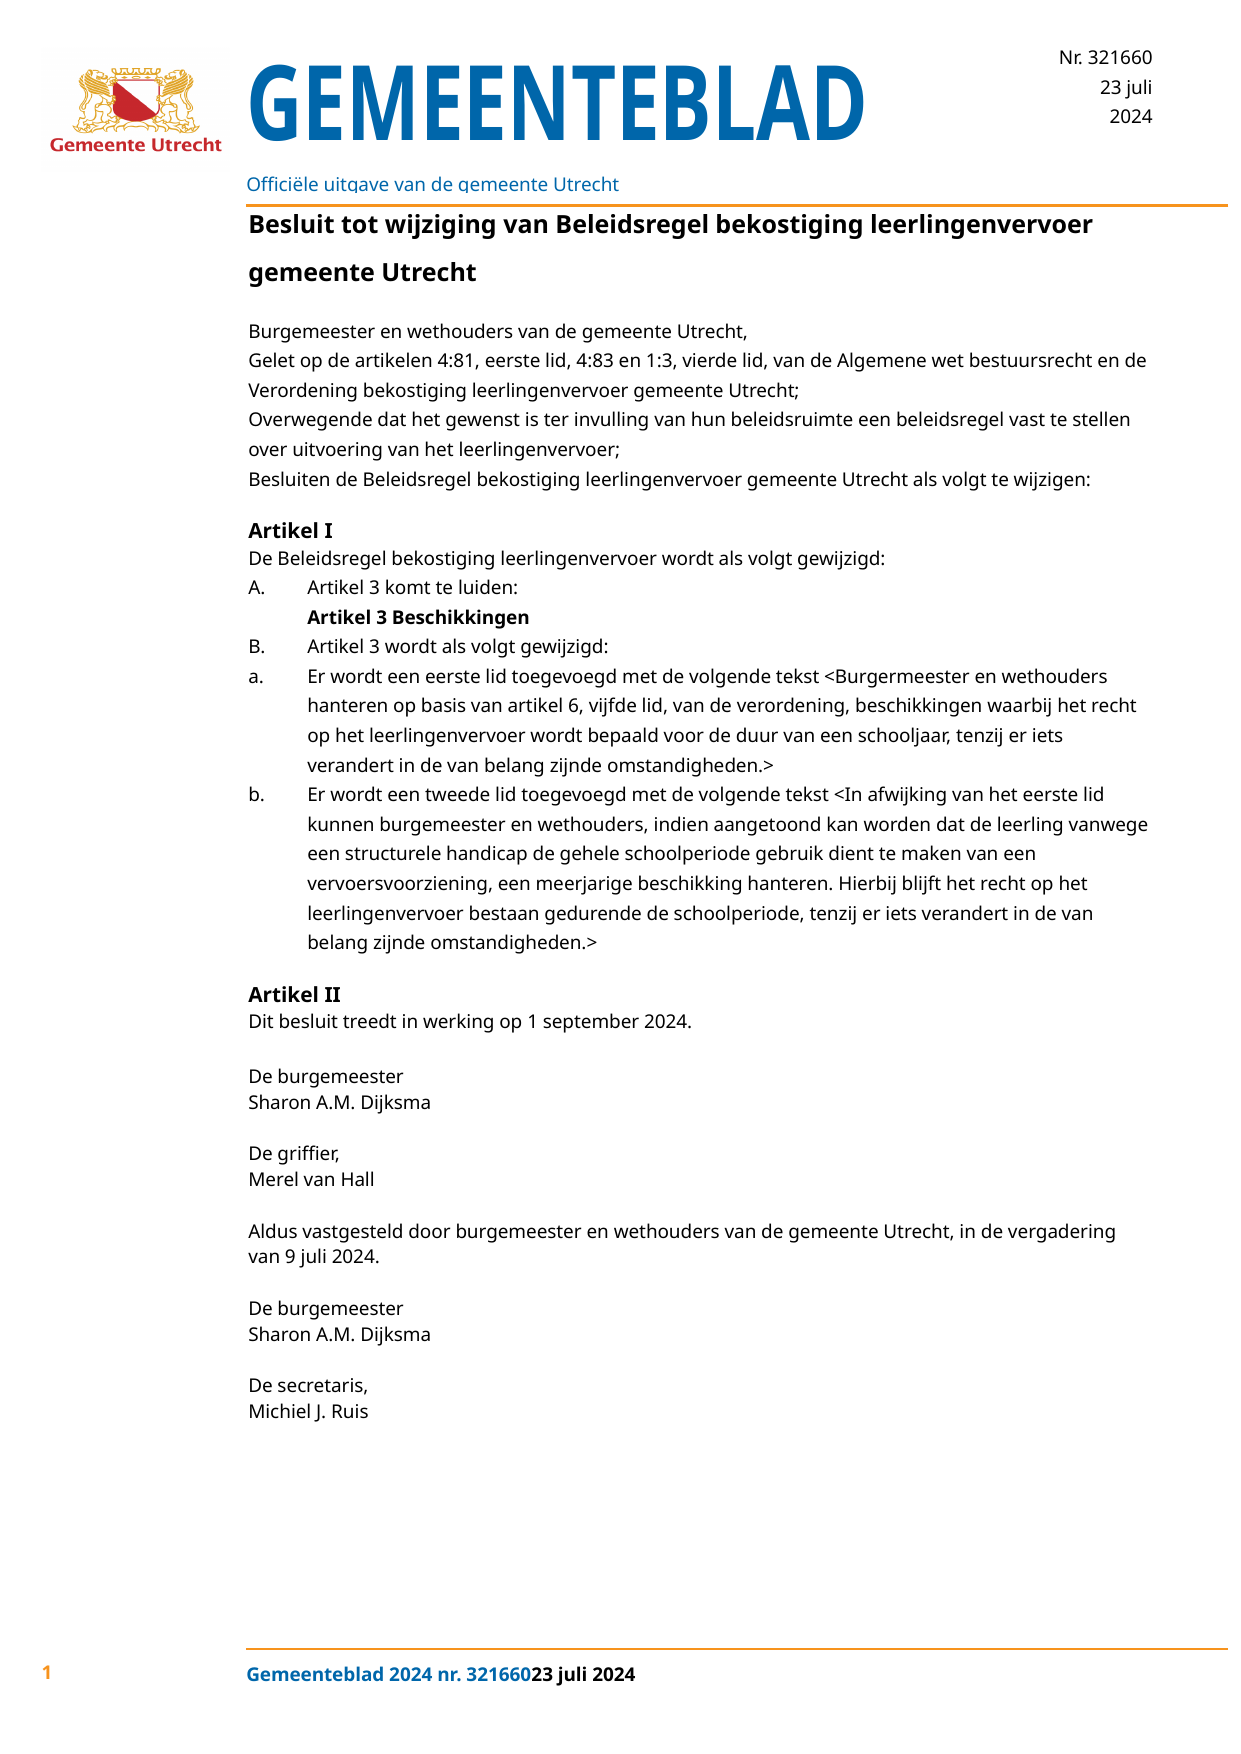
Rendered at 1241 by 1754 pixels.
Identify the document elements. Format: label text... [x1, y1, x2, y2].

text Artikel I [248, 516, 1152, 545]
text Dit besluit treedt in werking op 1 september 2024. [248, 1008, 1152, 1034]
text De secretaris, [248, 1372, 1152, 1398]
text De burgemeester [248, 1063, 1152, 1089]
list Er wordt een tweede lid toegevoegd met de volgende tekst <In afwijking van het eerste lid kunnen burgemeester en wethouders, indien aangetoond kan worden dat de leerling vanwege een structurele handicap de gehele schoolperiode gebruik dient te maken van een vervoersvoorziening, een meerjarige beschikking hanteren. Hierbij blijft het recht op het leerlingenvervoer bestaan gedurende de schoolperiode, tenzij er iets verandert in de van belang zijnde omstandigheden.> [248, 781, 1152, 955]
text Sharon A.M. Dijksma [248, 1089, 1152, 1115]
text Merel van Hall [248, 1166, 1152, 1192]
list Er wordt een eerste lid toegevoegd met de volgende tekst <Burgermeester en wethouders hanteren op basis van artikel 6, vijfde lid, van de verordening, beschikkingen waarbij het recht op het leerlingenvervoer wordt bepaald voor de duur van een schooljaar, tenzij er iets verandert in de van belang zijnde omstandigheden.> [248, 663, 1152, 777]
list Artikel 3 komt te luiden: [248, 574, 1152, 600]
text Besluiten de Beleidsregel bekostiging leerlingenvervoer gemeente Utrecht als volgt te wijzigen: [248, 466, 1152, 492]
text Michiel J. Ruis [248, 1398, 1152, 1424]
text De burgemeester [248, 1295, 1152, 1321]
text De griffier, [248, 1141, 1152, 1166]
text Overwegende dat het gewenst is ter invulling van hun beleidsruimte een beleidsregel vast te stellen over uitvoering van het leerlingenvervoer; [248, 407, 1152, 462]
text Artikel II [248, 980, 1152, 1008]
text Besluit tot wijziging van Beleidsregel bekostiging leerlingenvervoer gemeente Utrecht [248, 207, 1152, 288]
text De Beleidsregel bekostiging leerlingenvervoer wordt als volgt gewijzigd: [248, 545, 1152, 570]
text Sharon A.M. Dijksma [248, 1321, 1152, 1346]
text Aldus vastgesteld door burgemeester en wethouders van de gemeente Utrecht, in de vergadering van 9 juli 2024. [248, 1218, 1152, 1269]
list Artikel 3 Beschikkingen [248, 604, 1152, 629]
picture [41, 47, 231, 172]
text Burgemeester en wethouders van de gemeente Utrecht, [248, 318, 1152, 344]
list Artikel 3 wordt als volgt gewijzigd: [248, 633, 1152, 659]
text Gelet op de artikelen 4:81, eerste lid, 4:83 en 1:3, vierde lid, van de Algemene wet bestuursrecht en de Verordening bekostiging leerlingenvervoer gemeente Utrecht; [248, 347, 1152, 403]
